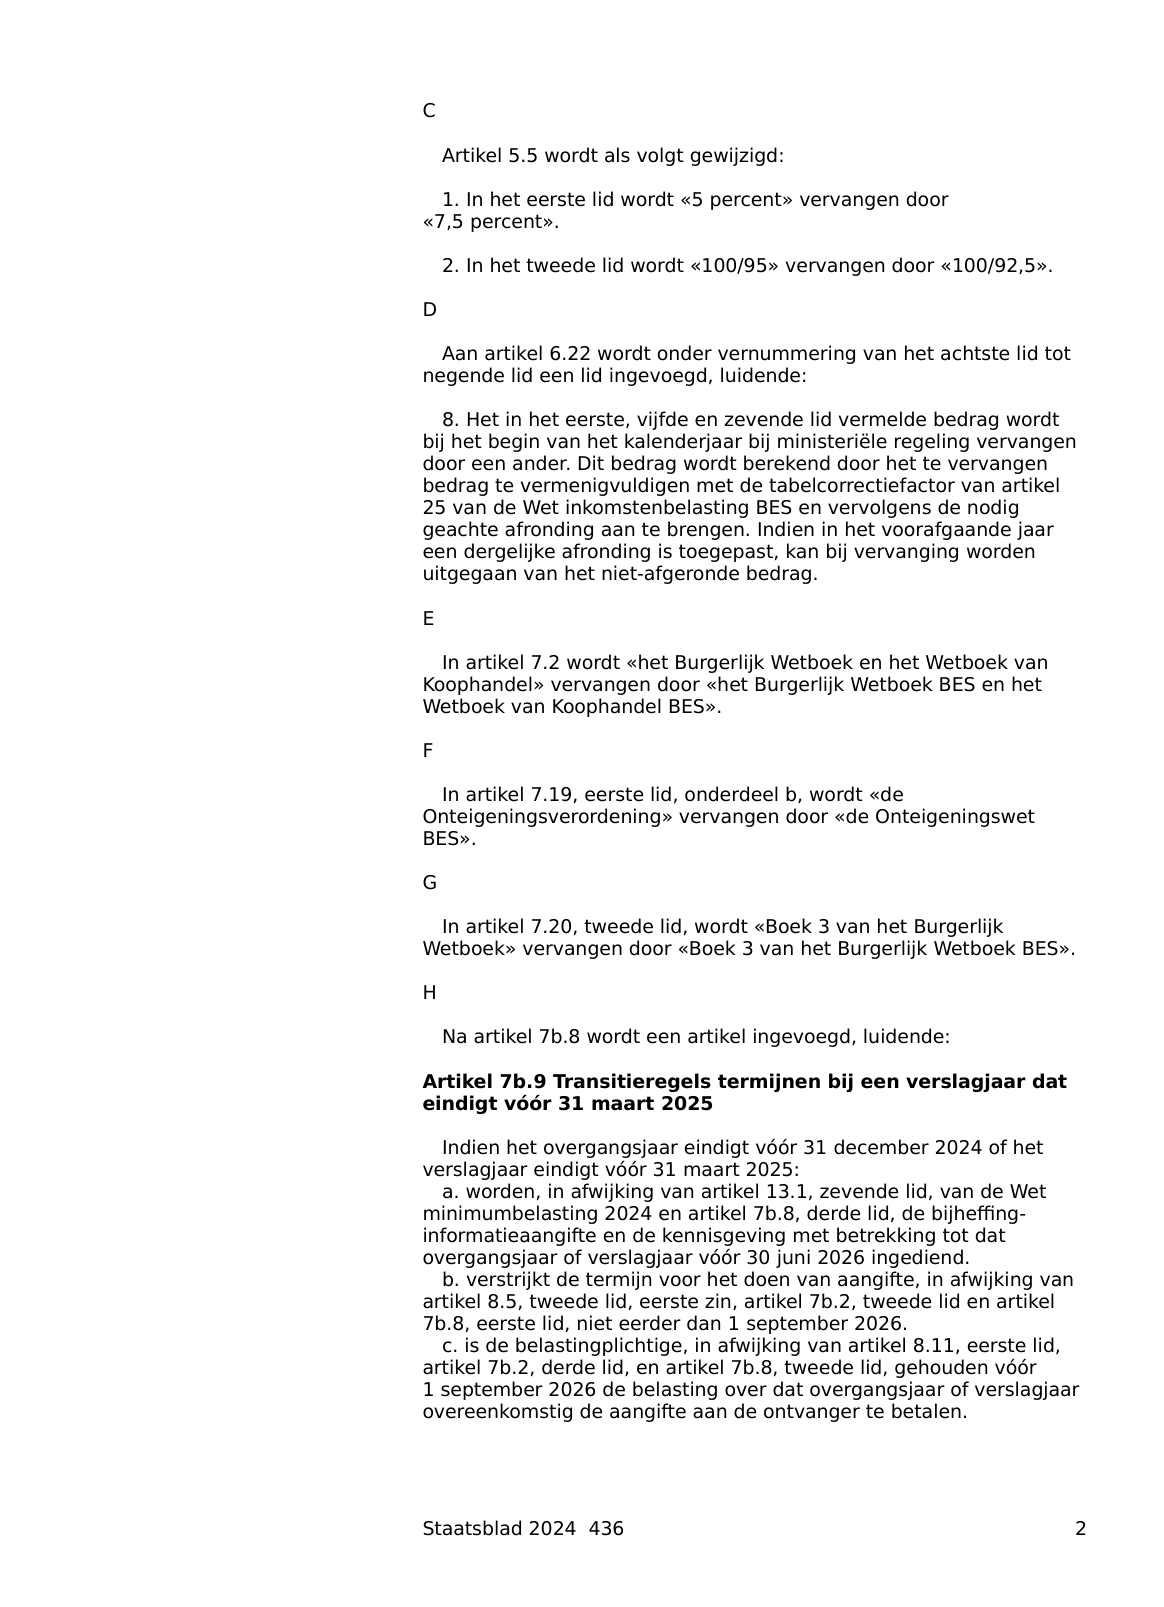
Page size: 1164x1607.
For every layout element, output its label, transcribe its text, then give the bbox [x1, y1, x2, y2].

text 8. Het in het eerste, vijfde en zevende lid vermelde bedrag wordt bij het begin van het kalenderjaar bij ministeriële regeling vervangen door een ander. Dit bedrag wordt berekend door het te vervangen bedrag te vermenigvuldigen met de tabelcorrectiefactor van artikel 25 van de Wet inkomstenbelasting BES en vervolgens de nodig geachte afronding aan te brengen. Indien in het voorafgaande jaar een dergelijke afronding is toegepast, kan bij vervanging worden uitgegaan van het niet-afgeronde bedrag. [422, 409, 1087, 585]
text Artikel 5.5 wordt als volgt gewijzigd: [422, 144, 1087, 167]
text F [422, 740, 1087, 762]
text Na artikel 7b.8 wordt een artikel ingevoegd, luidende: [422, 1026, 1087, 1048]
text In artikel 7.20, tweede lid, wordt «Boek 3 van het Burgerlijk Wetboek» vervangen door «Boek 3 van het Burgerlijk Wetboek BES». [422, 916, 1087, 960]
text 2. In het tweede lid wordt «100/95» vervangen door «100/92,5». [422, 255, 1087, 277]
text D [422, 299, 1087, 321]
text c. is de belastingplichtige, in afwijking van artikel 8.11, eerste lid, artikel 7b.2, derde lid, en artikel 7b.8, tweede lid, gehouden vóór 1 september 2026 de belasting over dat overgangsjaar of verslagjaar overeenkomstig de aangifte aan de ontvanger te betalen. [422, 1334, 1087, 1422]
text In artikel 7.19, eerste lid, onderdeel b, wordt «de Onteigeningsverordening» vervangen door «de Onteigeningswet BES». [422, 784, 1087, 850]
text C [422, 100, 1087, 122]
text In artikel 7.2 wordt «het Burgerlijk Wetboek en het Wetboek van Koophandel» vervangen door «het Burgerlijk Wetboek BES en het Wetboek van Koophandel BES». [422, 652, 1087, 717]
text b. verstrijkt de termijn voor het doen van aangifte, in afwijking van artikel 8.5, tweede lid, eerste zin, artikel 7b.2, tweede lid en artikel 7b.8, eerste lid, niet eerder dan 1 september 2026. [422, 1269, 1087, 1334]
text E [422, 607, 1087, 629]
subtitle Artikel 7b.9 Transitieregels termijnen bij een verslagjaar dat eindigt vóór 31 maart 2025 [422, 1071, 1087, 1114]
text Aan artikel 6.22 wordt onder vernummering van het achtste lid tot negende lid een lid ingevoegd, luidende: [422, 343, 1087, 387]
text H [422, 982, 1087, 1004]
text Indien het overgangsjaar eindigt vóór 31 december 2024 of het verslagjaar eindigt vóór 31 maart 2025: [422, 1137, 1087, 1181]
text 1. In het eerste lid wordt «5 percent» vervangen door «7,5 percent». [422, 189, 1087, 233]
text G [422, 872, 1087, 894]
text a. worden, in afwijking van artikel 13.1, zevende lid, van de Wet minimumbelasting 2024 en artikel 7b.8, derde lid, de bijheffing-informatieaangifte en de kennisgeving met betrekking tot dat overgangsjaar of verslagjaar vóór 30 juni 2026 ingediend. [422, 1181, 1087, 1269]
